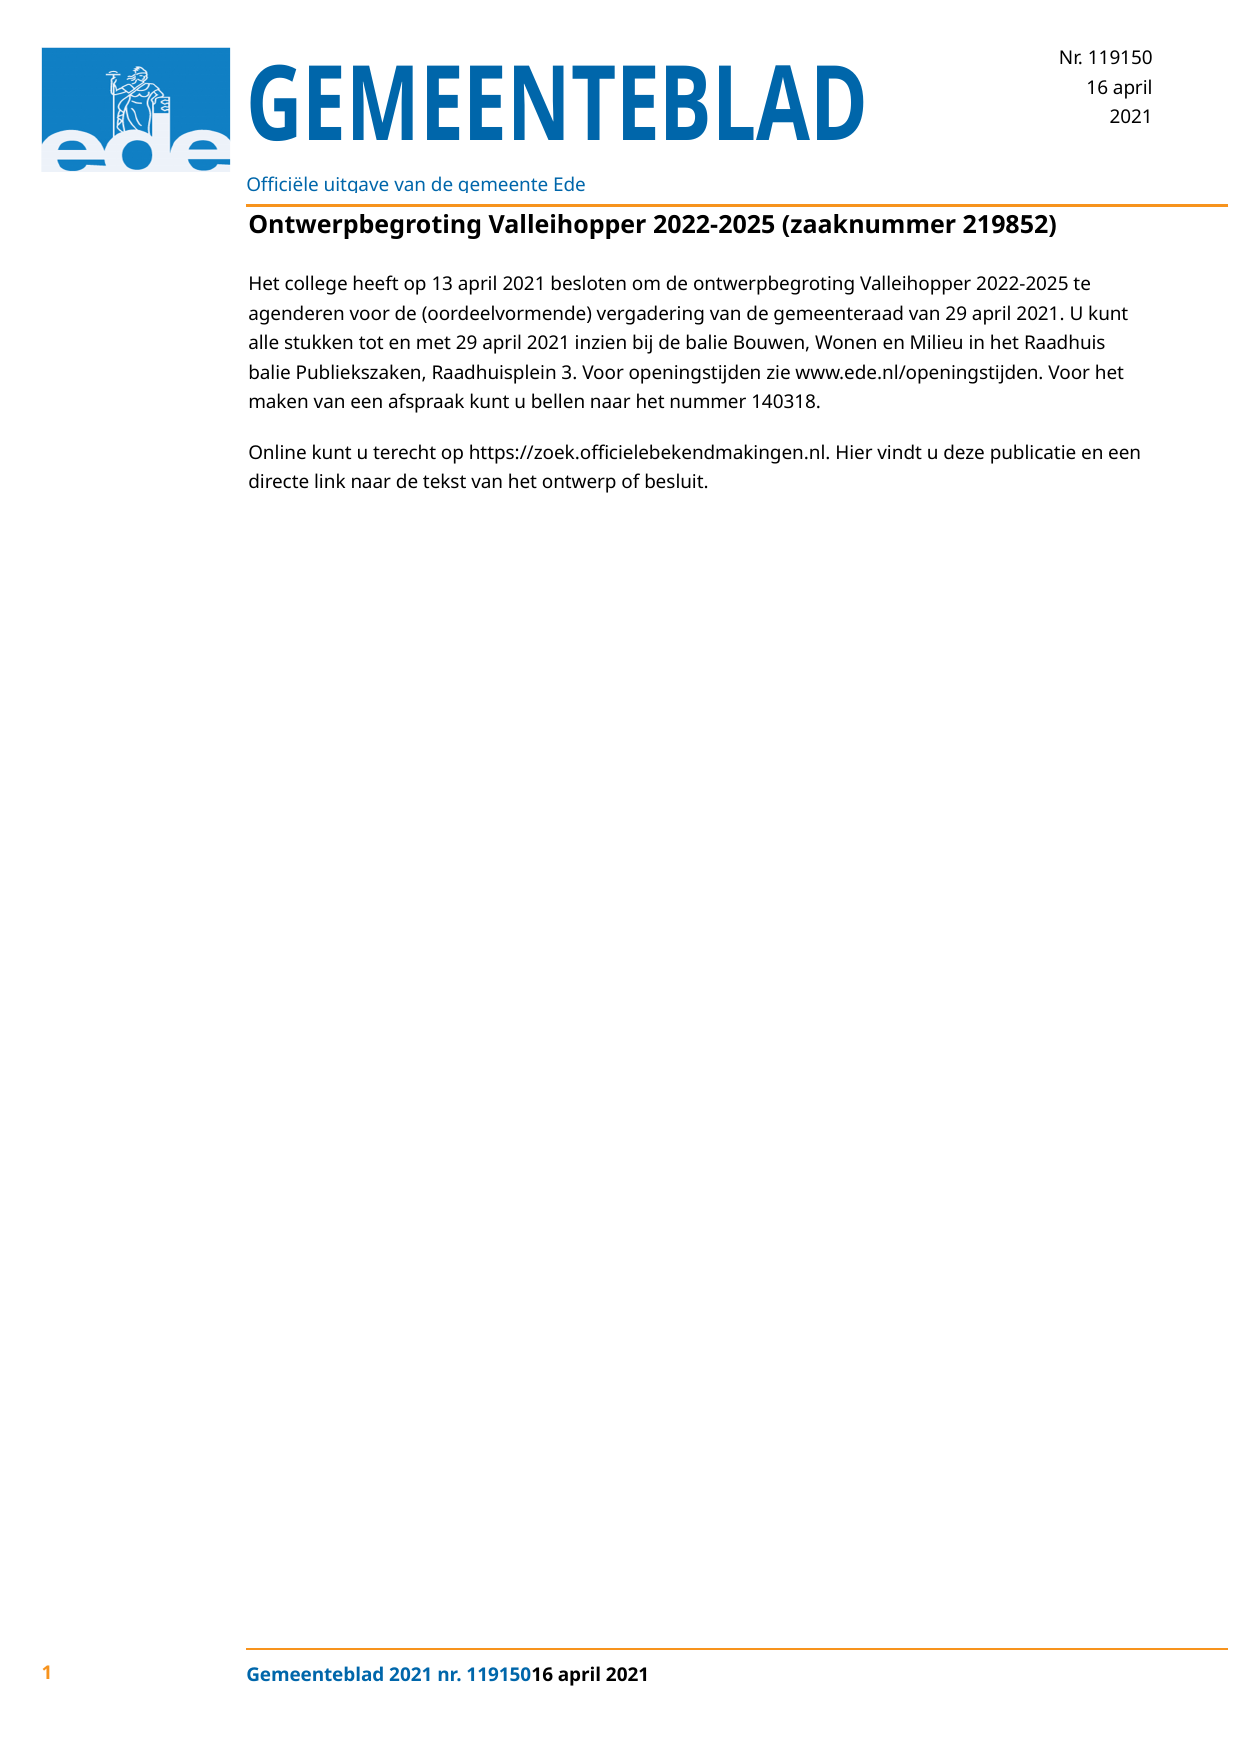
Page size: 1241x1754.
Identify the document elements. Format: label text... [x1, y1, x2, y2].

picture [41, 47, 231, 172]
text Ontwerpbegroting Valleihopper 2022-2025 (zaaknummer 219852) [248, 207, 1152, 241]
text Het college heeft op 13 april 2021 besloten om de ontwerpbegroting Valleihopper 2022-2025 te agenderen voor de (oordeelvormende) vergadering van de gemeenteraad van 29 april 2021. U kunt alle stukken tot en met 29 april 2021 inzien bij de balie Bouwen, Wonen en Milieu in het Raadhuis balie Publiekszaken, Raadhuisplein 3. Voor openingstijden zie www.ede.nl/openingstijden. Voor het maken van een afspraak kunt u bellen naar het nummer 140318. [248, 270, 1152, 414]
text Online kunt u terecht op https://zoek.officielebekendmakingen.nl. Hier vindt u deze publicatie en een directe link naar de tekst van het ontwerp of besluit. [248, 439, 1152, 494]
